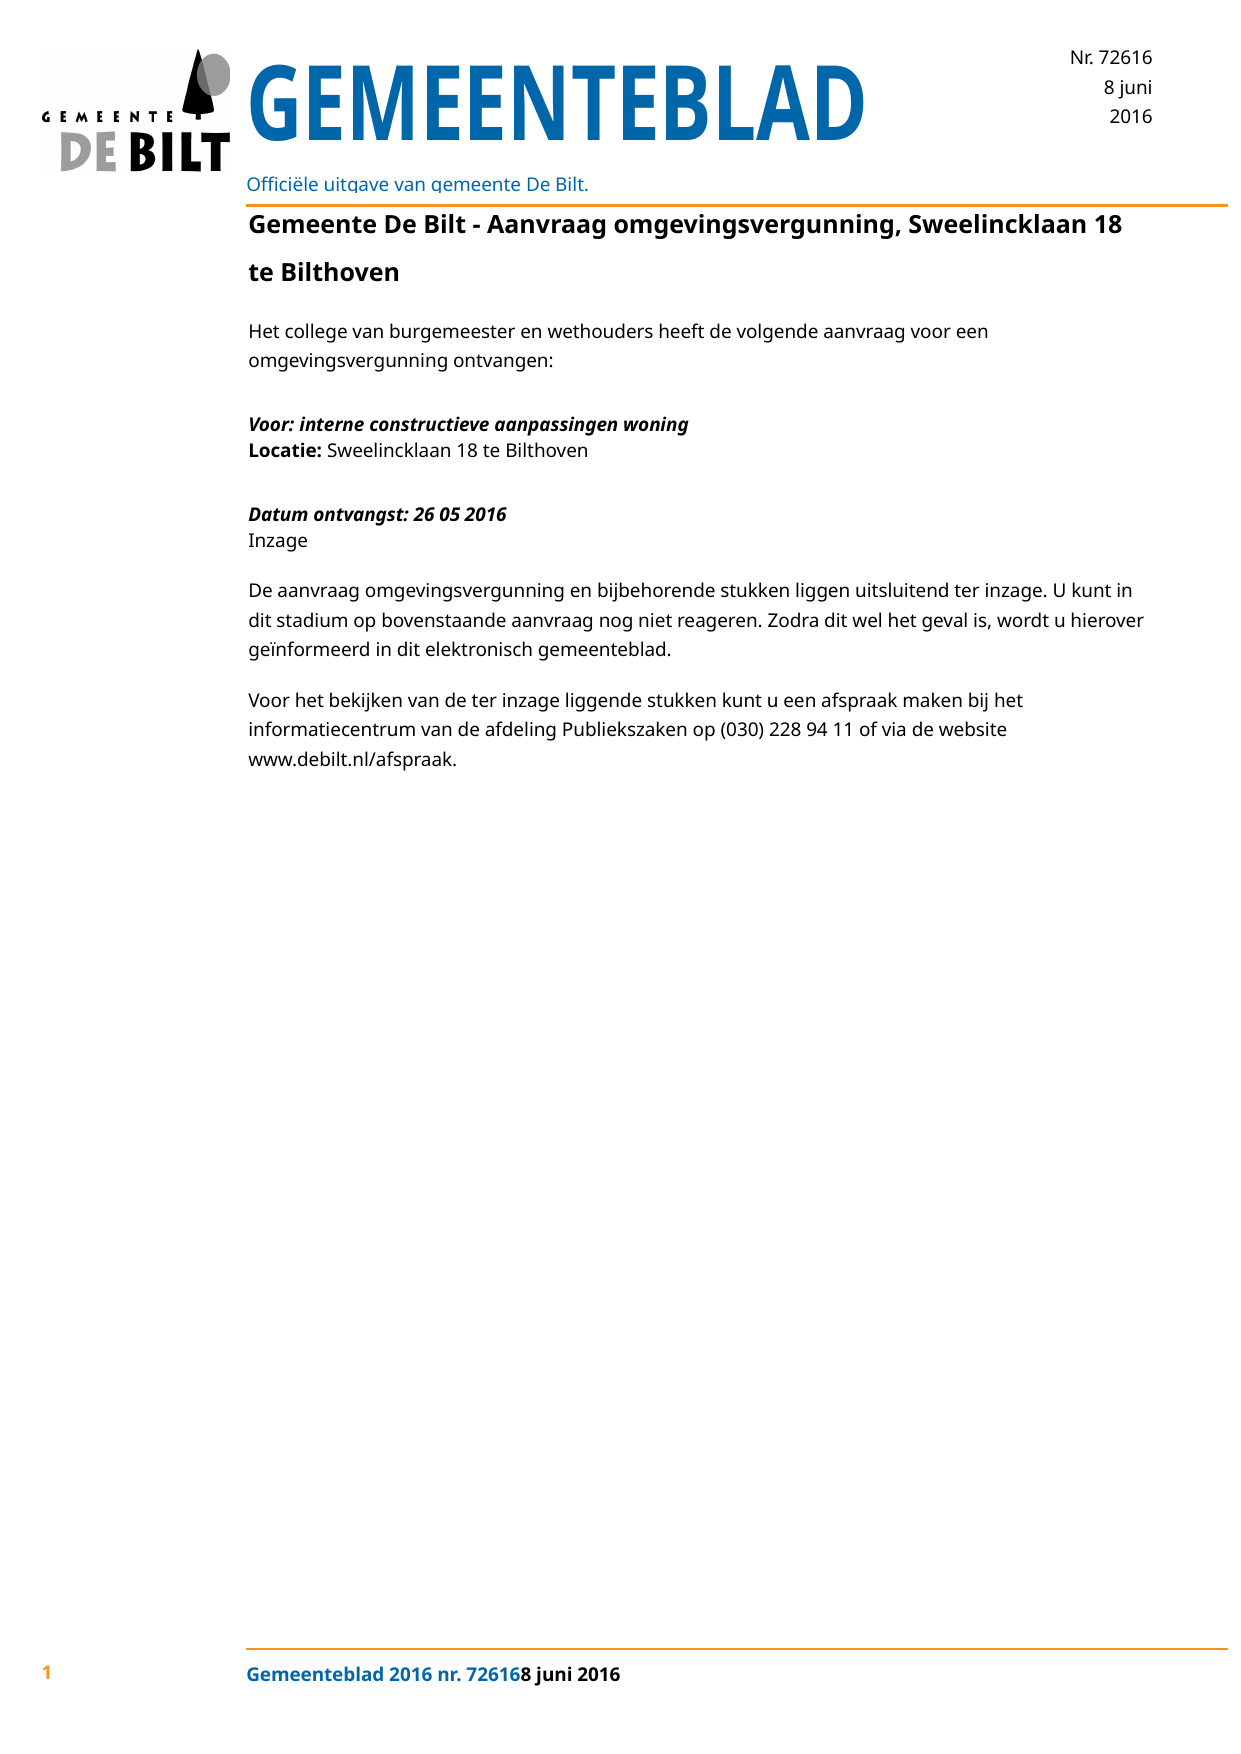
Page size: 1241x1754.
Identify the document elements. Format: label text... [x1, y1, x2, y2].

text Voor: interne constructieve aanpassingen woning [248, 411, 1152, 437]
text Datum ontvangst: 26 05 2016 [248, 501, 1152, 527]
picture [41, 47, 231, 172]
text Voor het bekijken van de ter inzage liggende stukken kunt u een afspraak maken bij het informatiecentrum van de afdeling Publiekszaken op (030) 228 94 11 of via de website www.debilt.nl/afspraak. [248, 687, 1152, 772]
text Het college van burgemeester en wethouders heeft de volgende aanvraag voor een omgevingsvergunning ontvangen: [248, 318, 1152, 373]
text Locatie: Sweelincklaan 18 te Bilthoven [248, 437, 1152, 463]
text De aanvraag omgevingsvergunning en bijbehorende stukken liggen uitsluitend ter inzage. U kunt in dit stadium op bovenstaande aanvraag nog niet reageren. Zodra dit wel het geval is, wordt u hierover geïnformeerd in dit elektronisch gemeenteblad. [248, 577, 1152, 662]
text Inzage [248, 527, 1152, 553]
text Gemeente De Bilt - Aanvraag omgevingsvergunning, Sweelincklaan 18 te Bilthoven [248, 207, 1152, 288]
